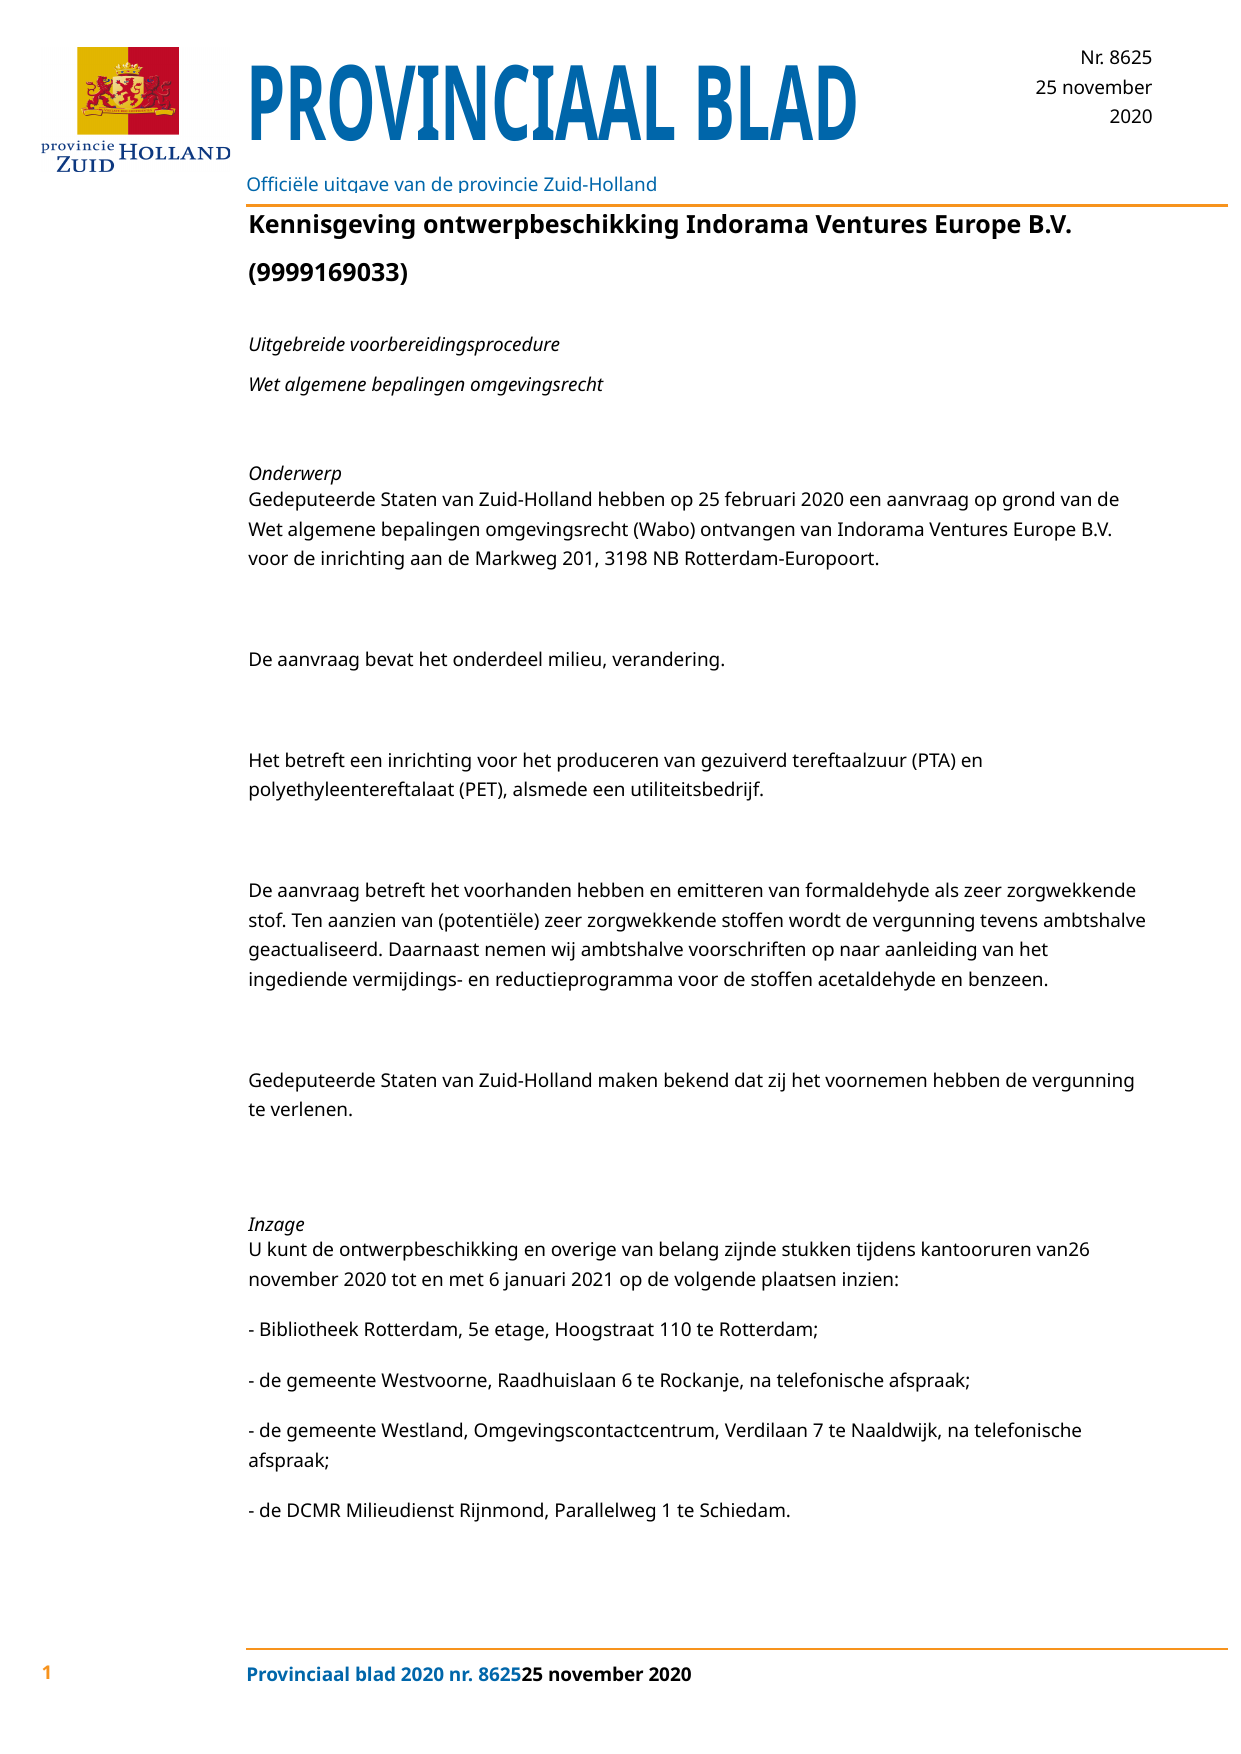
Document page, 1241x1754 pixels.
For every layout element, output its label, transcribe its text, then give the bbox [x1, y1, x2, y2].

text De aanvraag betreft het voorhanden hebben en emitteren van formaldehyde als zeer zorgwekkende stof. Ten aanzien van (potentiële) zeer zorgwekkende stoffen wordt de vergunning tevens ambtshalve geactualiseerd. Daarnaast nemen wij ambtshalve voorschriften op naar aanleiding van het ingediende vermijdings- en reductieprogramma voor de stoffen acetaldehyde en benzeen. [248, 877, 1152, 992]
text - Bibliotheek Rotterdam, 5e etage, Hoogstraat 110 te Rotterdam; [248, 1317, 1152, 1342]
text - de gemeente Westland, Omgevingscontactcentrum, Verdilaan 7 te Naaldwijk, na telefonische afspraak; [248, 1417, 1152, 1473]
text De aanvraag bevat het onderdeel milieu, verandering. [248, 646, 1152, 672]
text Kennisgeving ontwerpbeschikking Indorama Ventures Europe B.V. (9999169033) [248, 207, 1152, 288]
text Gedeputeerde Staten van Zuid-Holland maken bekend dat zij het voornemen hebben de vergunning te verlenen. [248, 1067, 1152, 1122]
text Wet algemene bepalingen omgevingsrecht [248, 371, 1152, 396]
text - de gemeente Westvoorne, Raadhuislaan 6 te Rockanje, na telefonische afspraak; [248, 1367, 1152, 1393]
text - de DCMR Milieudienst Rijnmond, Parallelweg 1 te Schiedam. [248, 1497, 1152, 1523]
text U kunt de ontwerpbeschikking en overige van belang zijnde stukken tijdens kantooruren van26 november 2020 tot en met 6 januari 2021 op de volgende plaatsen inzien: [248, 1237, 1152, 1292]
text Gedeputeerde Staten van Zuid-Holland hebben op 25 februari 2020 een aanvraag op grond van de Wet algemene bepalingen omgevingsrecht (Wabo) ontvangen van Indorama Ventures Europe B.V. voor de inrichting aan de Markweg 201, 3198 NB Rotterdam-Europoort. [248, 486, 1152, 571]
picture [41, 47, 231, 172]
text Uitgebreide voorbereidingsprocedure [248, 331, 1152, 357]
text Onderwerp [248, 460, 1152, 486]
text Het betreft een inrichting voor het produceren van gezuiverd tereftaalzuur (PTA) en polyethyleentereftalaat (PET), alsmede een utiliteitsbedrijf. [248, 747, 1152, 802]
text Inzage [248, 1211, 1152, 1237]
